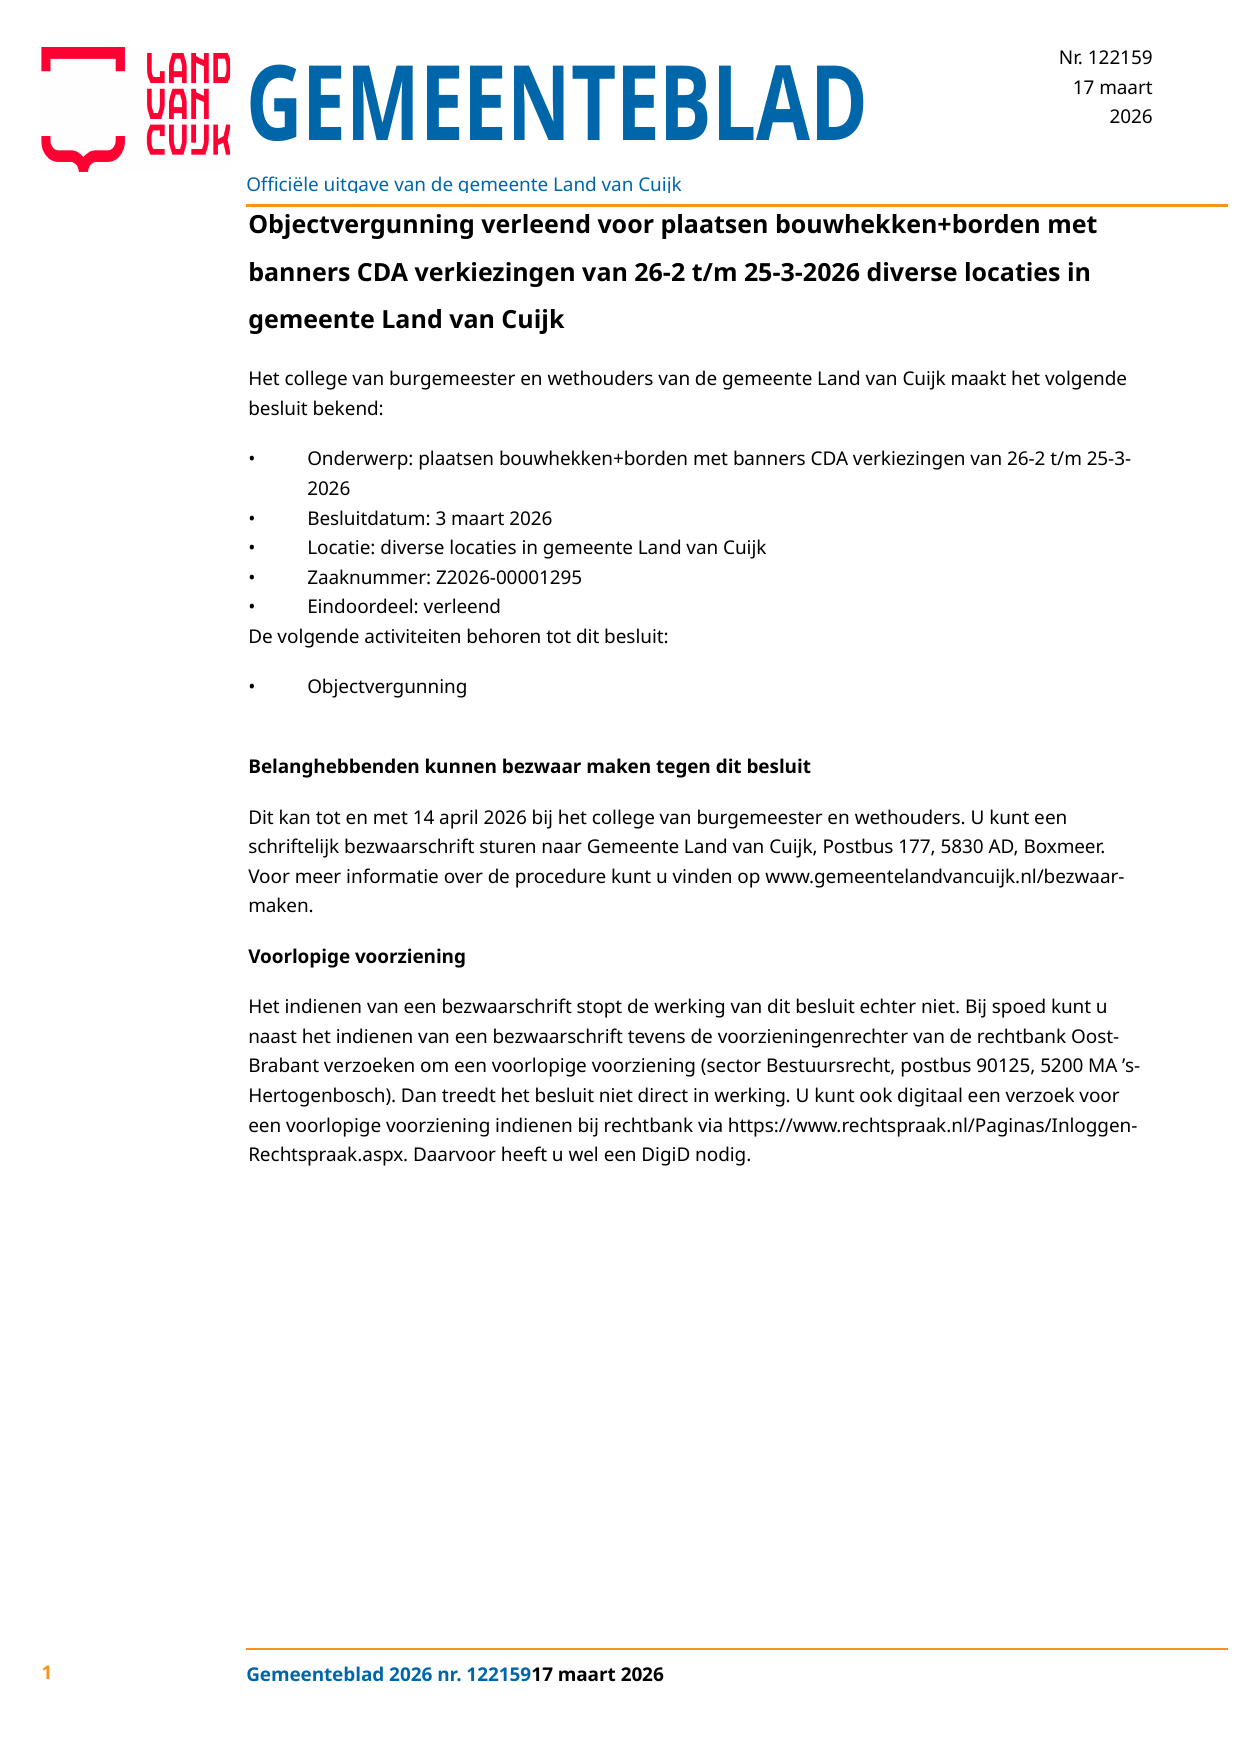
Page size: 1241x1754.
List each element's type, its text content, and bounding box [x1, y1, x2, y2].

text Het indienen van een bezwaarschrift stopt de werking van dit besluit echter niet. Bij spoed kunt u naast het indienen van een bezwaarschrift tevens de voorzieningenrechter van de rechtbank Oost-Brabant verzoeken om een voorlopige voorziening (sector Bestuursrecht, postbus 90125, 5200 MA ’s-Hertogenbosch). Dan treedt het besluit niet direct in werking. U kunt ook digitaal een verzoek voor een voorlopige voorziening indienen bij rechtbank via https://www.rechtspraak.nl/Paginas/Inloggen-Rechtspraak.aspx. Daarvoor heeft u wel een DigiD nodig. [248, 993, 1152, 1167]
text Belanghebbenden kunnen bezwaar maken tegen dit besluit [248, 753, 1152, 779]
list Onderwerp: plaatsen bouwhekken+borden met banners CDA verkiezingen van 26-2 t/m 25-3-2026 [248, 446, 1152, 501]
list Objectvergunning [248, 673, 1152, 699]
picture [41, 47, 231, 172]
list Besluitdatum: 3 maart 2026 [248, 505, 1152, 530]
text De volgende activiteiten behoren tot dit besluit: [248, 623, 1152, 649]
text Voorlopige voorziening [248, 943, 1152, 969]
text Dit kan tot en met 14 april 2026 bij het college van burgemeester en wethouders. U kunt een schriftelijk bezwaarschrift sturen naar Gemeente Land van Cuijk, Postbus 177, 5830 AD, Boxmeer. Voor meer informatie over de procedure kunt u vinden op www.gemeentelandvancuijk.nl/bezwaar-maken. [248, 804, 1152, 918]
text Objectvergunning verleend voor plaatsen bouwhekken+borden met banners CDA verkiezingen van 26-2 t/m 25-3-2026 diverse locaties in gemeente Land van Cuijk [248, 207, 1152, 336]
list Eindoordeel: verleend [248, 593, 1152, 619]
text Het college van burgemeester en wethouders van de gemeente Land van Cuijk maakt het volgende besluit bekend: [248, 366, 1152, 421]
list Locatie: diverse locaties in gemeente Land van Cuijk [248, 534, 1152, 560]
list Zaaknummer: Z2026-00001295 [248, 564, 1152, 589]
